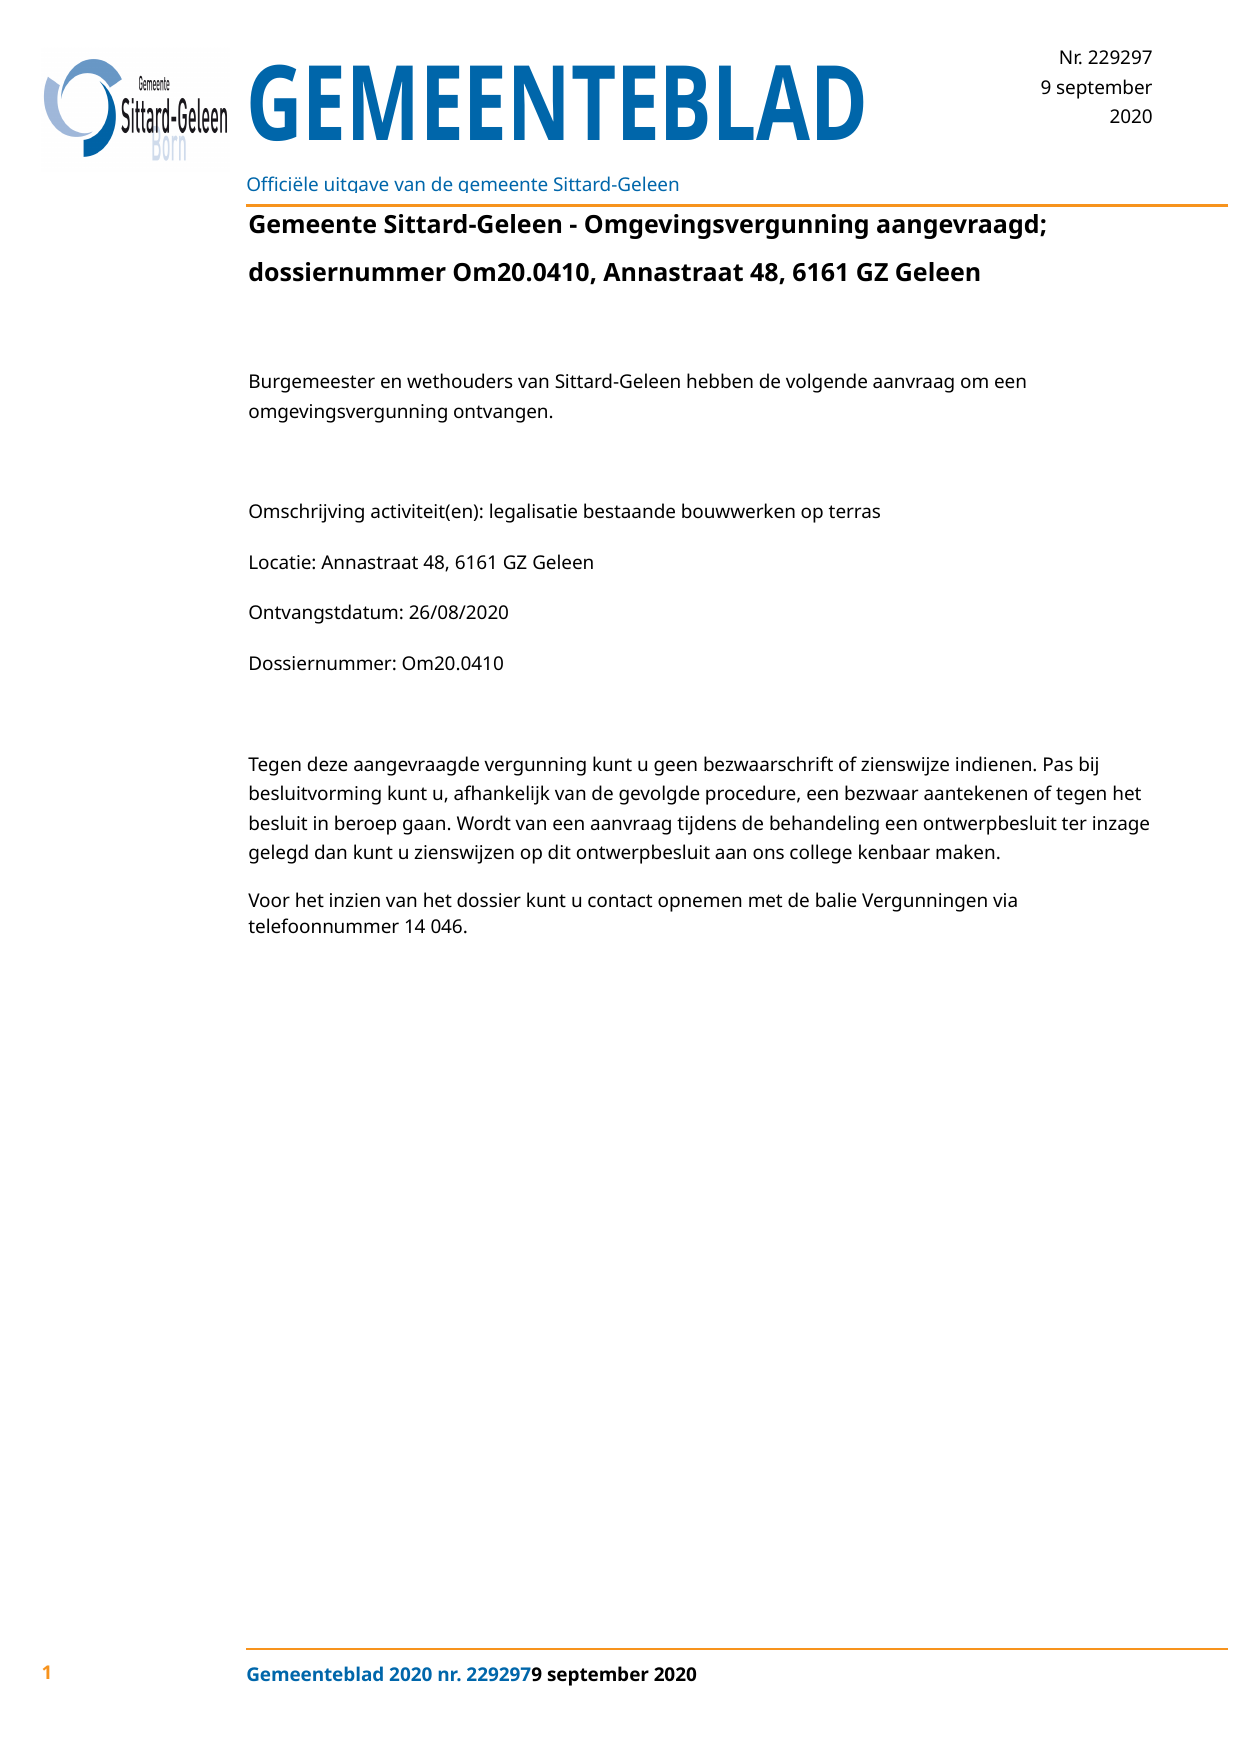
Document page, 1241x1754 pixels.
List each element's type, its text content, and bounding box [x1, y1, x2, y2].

text Omschrijving activiteit(en): legalisatie bestaande bouwwerken op terras [248, 499, 1152, 524]
text Voor het inzien van het dossier kunt u contact opnemen met de balie Vergunningen via telefoonnummer 14 046. [248, 887, 1152, 939]
text Dossiernummer: Om20.0410 [248, 650, 1152, 676]
text Ontvangstdatum: 26/08/2020 [248, 599, 1152, 625]
text Locatie: Annastraat 48, 6161 GZ Geleen [248, 549, 1152, 575]
picture [41, 47, 231, 172]
text Gemeente Sittard-Geleen - Omgevingsvergunning aangevraagd; dossiernummer Om20.0410, Annastraat 48, 6161 GZ Geleen [248, 207, 1152, 288]
text Burgemeester en wethouders van Sittard-Geleen hebben de volgende aanvraag om een omgevingsvergunning ontvangen. [248, 368, 1152, 424]
text Tegen deze aangevraagde vergunning kunt u geen bezwaarschrift of zienswijze indienen. Pas bij besluitvorming kunt u, afhankelijk van de gevolgde procedure, een bezwaar aantekenen of tegen het besluit in beroep gaan. Wordt van een aanvraag tijdens de behandeling een ontwerpbesluit ter inzage gelegd dan kunt u zienswijzen op dit ontwerpbesluit aan ons college kenbaar maken. [248, 751, 1152, 865]
